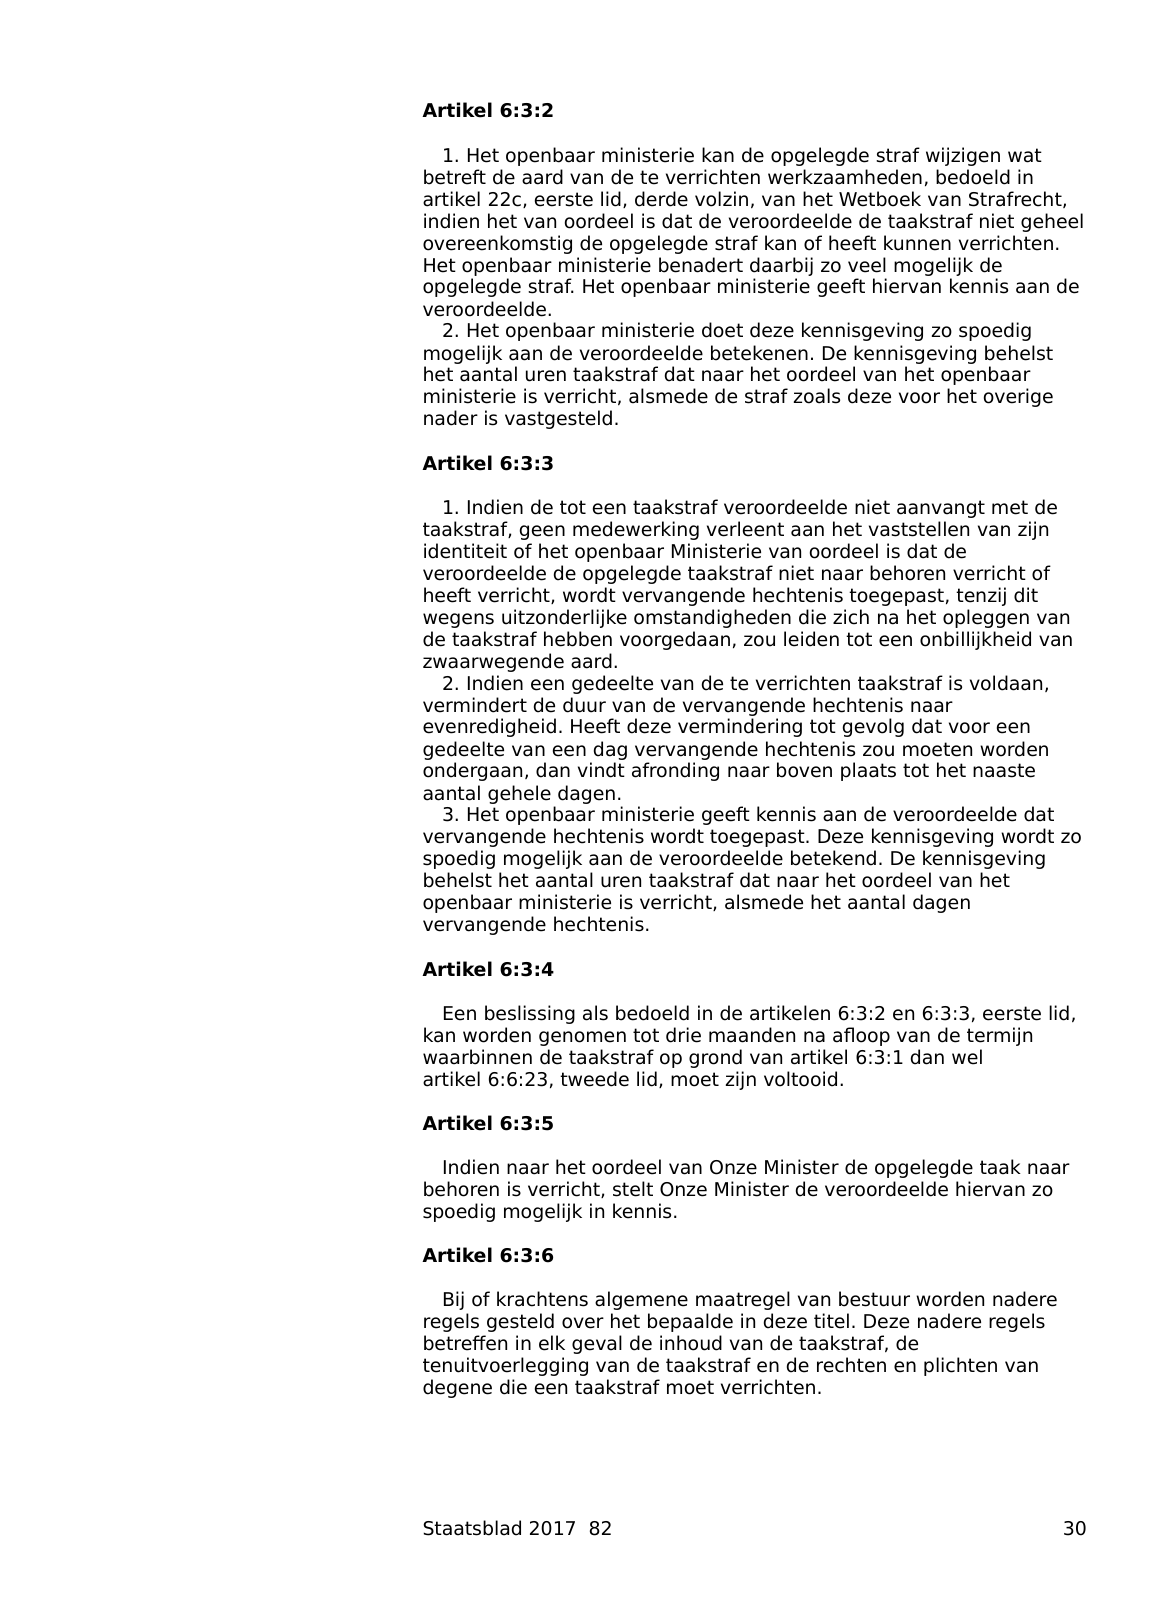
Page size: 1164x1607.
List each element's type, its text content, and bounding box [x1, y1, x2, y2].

text 3. Het openbaar ministerie geeft kennis aan de veroordeelde dat vervangende hechtenis wordt toegepast. Deze kennisgeving wordt zo spoedig mogelijk aan de veroordeelde betekend. De kennisgeving behelst het aantal uren taakstraf dat naar het oordeel van het openbaar ministerie is verricht, alsmede het aantal dagen vervangende hechtenis. [422, 804, 1087, 936]
text Een beslissing als bedoeld in de artikelen 6:3:2 en 6:3:3, eerste lid, kan worden genomen tot drie maanden na afloop van de termijn waarbinnen de taakstraf op grond van artikel 6:3:1 dan wel artikel 6:6:23, tweede lid, moet zijn voltooid. [422, 1003, 1087, 1091]
text 2. Het openbaar ministerie doet deze kennisgeving zo spoedig mogelijk aan de veroordeelde betekenen. De kennisgeving behelst het aantal uren taakstraf dat naar het oordeel van het openbaar ministerie is verricht, alsmede de straf zoals deze voor het overige nader is vastgesteld. [422, 320, 1087, 430]
subtitle Artikel 6:3:6 [422, 1245, 1087, 1267]
text 2. Indien een gedeelte van de te verrichten taakstraf is voldaan, vermindert de duur van de vervangende hechtenis naar evenredigheid. Heeft deze vermindering tot gevolg dat voor een gedeelte van een dag vervangende hechtenis zou moeten worden ondergaan, dan vindt afronding naar boven plaats tot het naaste aantal gehele dagen. [422, 672, 1087, 804]
text 1. Het openbaar ministerie kan de opgelegde straf wijzigen wat betreft de aard van de te verrichten werkzaamheden, bedoeld in artikel 22c, eerste lid, derde volzin, van het Wetboek van Strafrecht, indien het van oordeel is dat de veroordeelde de taakstraf niet geheel overeenkomstig de opgelegde straf kan of heeft kunnen verrichten. Het openbaar ministerie benadert daarbij zo veel mogelijk de opgelegde straf. Het openbaar ministerie geeft hiervan kennis aan de veroordeelde. [422, 144, 1087, 320]
text Indien naar het oordeel van Onze Minister de opgelegde taak naar behoren is verricht, stelt Onze Minister de veroordeelde hiervan zo spoedig mogelijk in kennis. [422, 1157, 1087, 1223]
subtitle Artikel 6:3:5 [422, 1113, 1087, 1135]
subtitle Artikel 6:3:3 [422, 452, 1087, 474]
text Bij of krachtens algemene maatregel van bestuur worden nadere regels gesteld over het bepaalde in deze titel. Deze nadere regels betreffen in elk geval de inhoud van de taakstraf, de tenuitvoerlegging van de taakstraf en de rechten en plichten van degene die een taakstraf moet verrichten. [422, 1289, 1087, 1399]
text 1. Indien de tot een taakstraf veroordeelde niet aanvangt met de taakstraf, geen medewerking verleent aan het vaststellen van zijn identiteit of het openbaar Ministerie van oordeel is dat de veroordeelde de opgelegde taakstraf niet naar behoren verricht of heeft verricht, wordt vervangende hechtenis toegepast, tenzij dit wegens uitzonderlijke omstandigheden die zich na het opleggen van de taakstraf hebben voorgedaan, zou leiden tot een onbillijkheid van zwaarwegende aard. [422, 497, 1087, 672]
subtitle Artikel 6:3:4 [422, 958, 1087, 980]
subtitle Artikel 6:3:2 [422, 100, 1087, 122]
